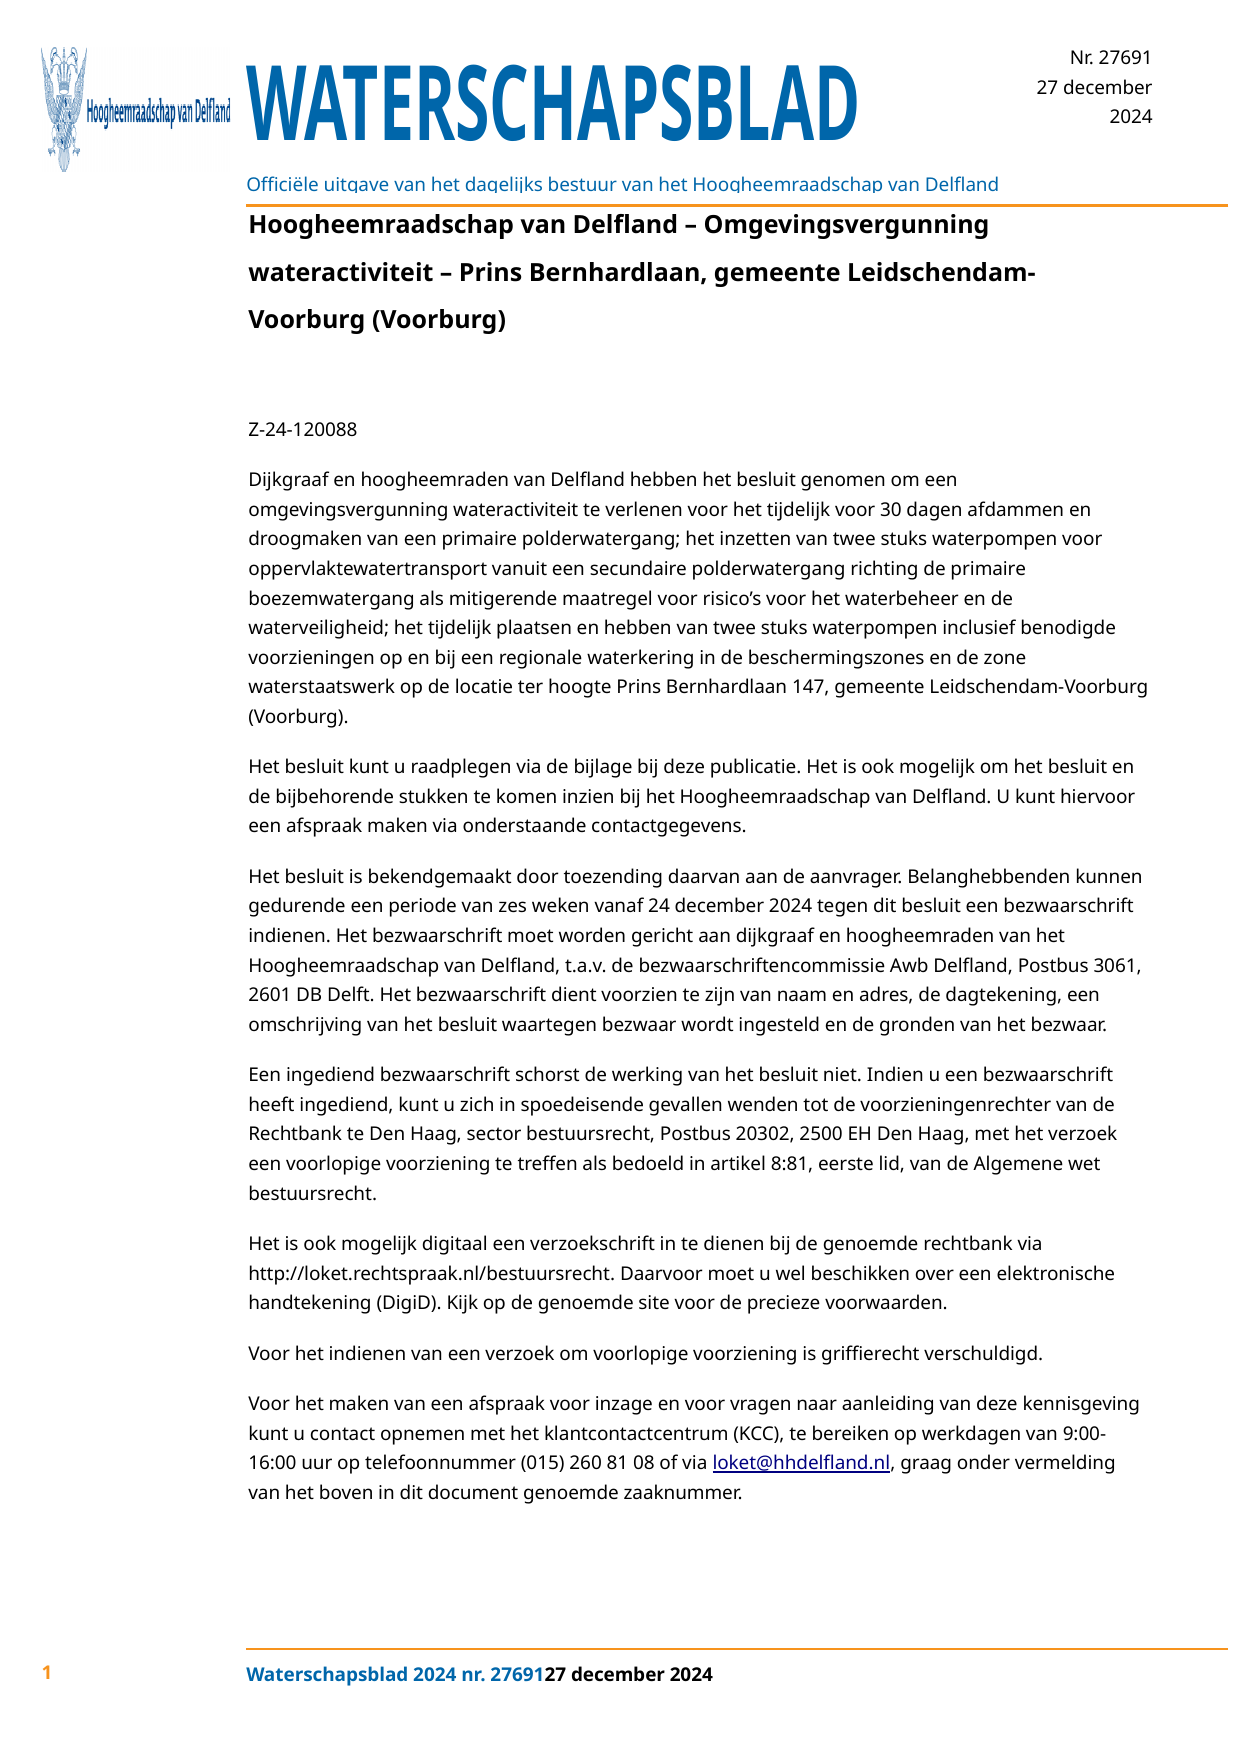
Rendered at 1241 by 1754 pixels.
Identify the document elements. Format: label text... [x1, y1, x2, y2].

text Een ingediend bezwaarschrift schorst de werking van het besluit niet. Indien u een bezwaarschrift heeft ingediend, kunt u zich in spoedeisende gevallen wenden tot de voorzieningenrechter van de Rechtbank te Den Haag, sector bestuursrecht, Postbus 20302, 2500 EH Den Haag, met het verzoek een voorlopige voorziening te treffen als bedoeld in artikel 8:81, eerste lid, van de Algemene wet bestuursrecht. [248, 1061, 1152, 1205]
text Dijkgraaf en hoogheemraden van Delfland hebben het besluit genomen om een omgevingsvergunning wateractiviteit te verlenen voor het tijdelijk voor 30 dagen afdammen en droogmaken van een primaire polderwatergang; het inzetten van twee stuks waterpompen voor oppervlaktewatertransport vanuit een secundaire polderwatergang richting de primaire boezemwatergang als mitigerende maatregel voor risico’s voor het waterbeheer en de waterveiligheid; het tijdelijk plaatsen en hebben van twee stuks waterpompen inclusief benodigde voorzieningen op en bij een regionale waterkering in de beschermingszones en de zone waterstaatswerk op de locatie ter hoogte Prins Bernhardlaan 147, gemeente Leidschendam-Voorburg (Voorburg). [248, 466, 1152, 729]
text Z-24-120088 [248, 416, 1152, 442]
text Het is ook mogelijk digitaal een verzoekschrift in te dienen bij de genoemde rechtbank via http://loket.rechtspraak.nl/bestuursrecht. Daarvoor moet u wel beschikken over een elektronische handtekening (DigiD). Kijk op de genoemde site voor de precieze voorwaarden. [248, 1230, 1152, 1315]
text Het besluit is bekendgemaakt door toezending daarvan aan de aanvrager. Belanghebbenden kunnen gedurende een periode van zes weken vanaf 24 december 2024 tegen dit besluit een bezwaarschrift indienen. Het bezwaarschrift moet worden gericht aan dijkgraaf en hoogheemraden van het Hoogheemraadschap van Delfland, t.a.v. de bezwaarschriftencommissie Awb Delfland, Postbus 3061, 2601 DB Delft. Het bezwaarschrift dient voorzien te zijn van naam en adres, de dagtekening, een omschrijving van het besluit waartegen bezwaar wordt ingesteld en de gronden van het bezwaar. [248, 863, 1152, 1037]
picture [41, 47, 231, 172]
text Voor het indienen van een verzoek om voorlopige voorziening is griffierecht verschuldigd. [248, 1340, 1152, 1365]
text Het besluit kunt u raadplegen via de bijlage bij deze publicatie. Het is ook mogelijk om het besluit en de bijbehorende stukken te komen inzien bij het Hoogheemraadschap van Delfland. U kunt hiervoor een afspraak maken via onderstaande contactgegevens. [248, 753, 1152, 838]
text Hoogheemraadschap van Delfland – Omgevingsvergunning wateractiviteit – Prins Bernhardlaan, gemeente Leidschendam-Voorburg (Voorburg) [248, 207, 1152, 336]
text Voor het maken van een afspraak voor inzage en voor vragen naar aanleiding van deze kennisgeving kunt u contact opnemen met het klantcontactcentrum (KCC), te bereiken op werkdagen van 9:00-16:00 uur op telefoonnummer (015) 260 81 08 of via loket@hhdelfland.nl, graag onder vermelding van het boven in dit document genoemde zaaknummer. [248, 1390, 1152, 1504]
